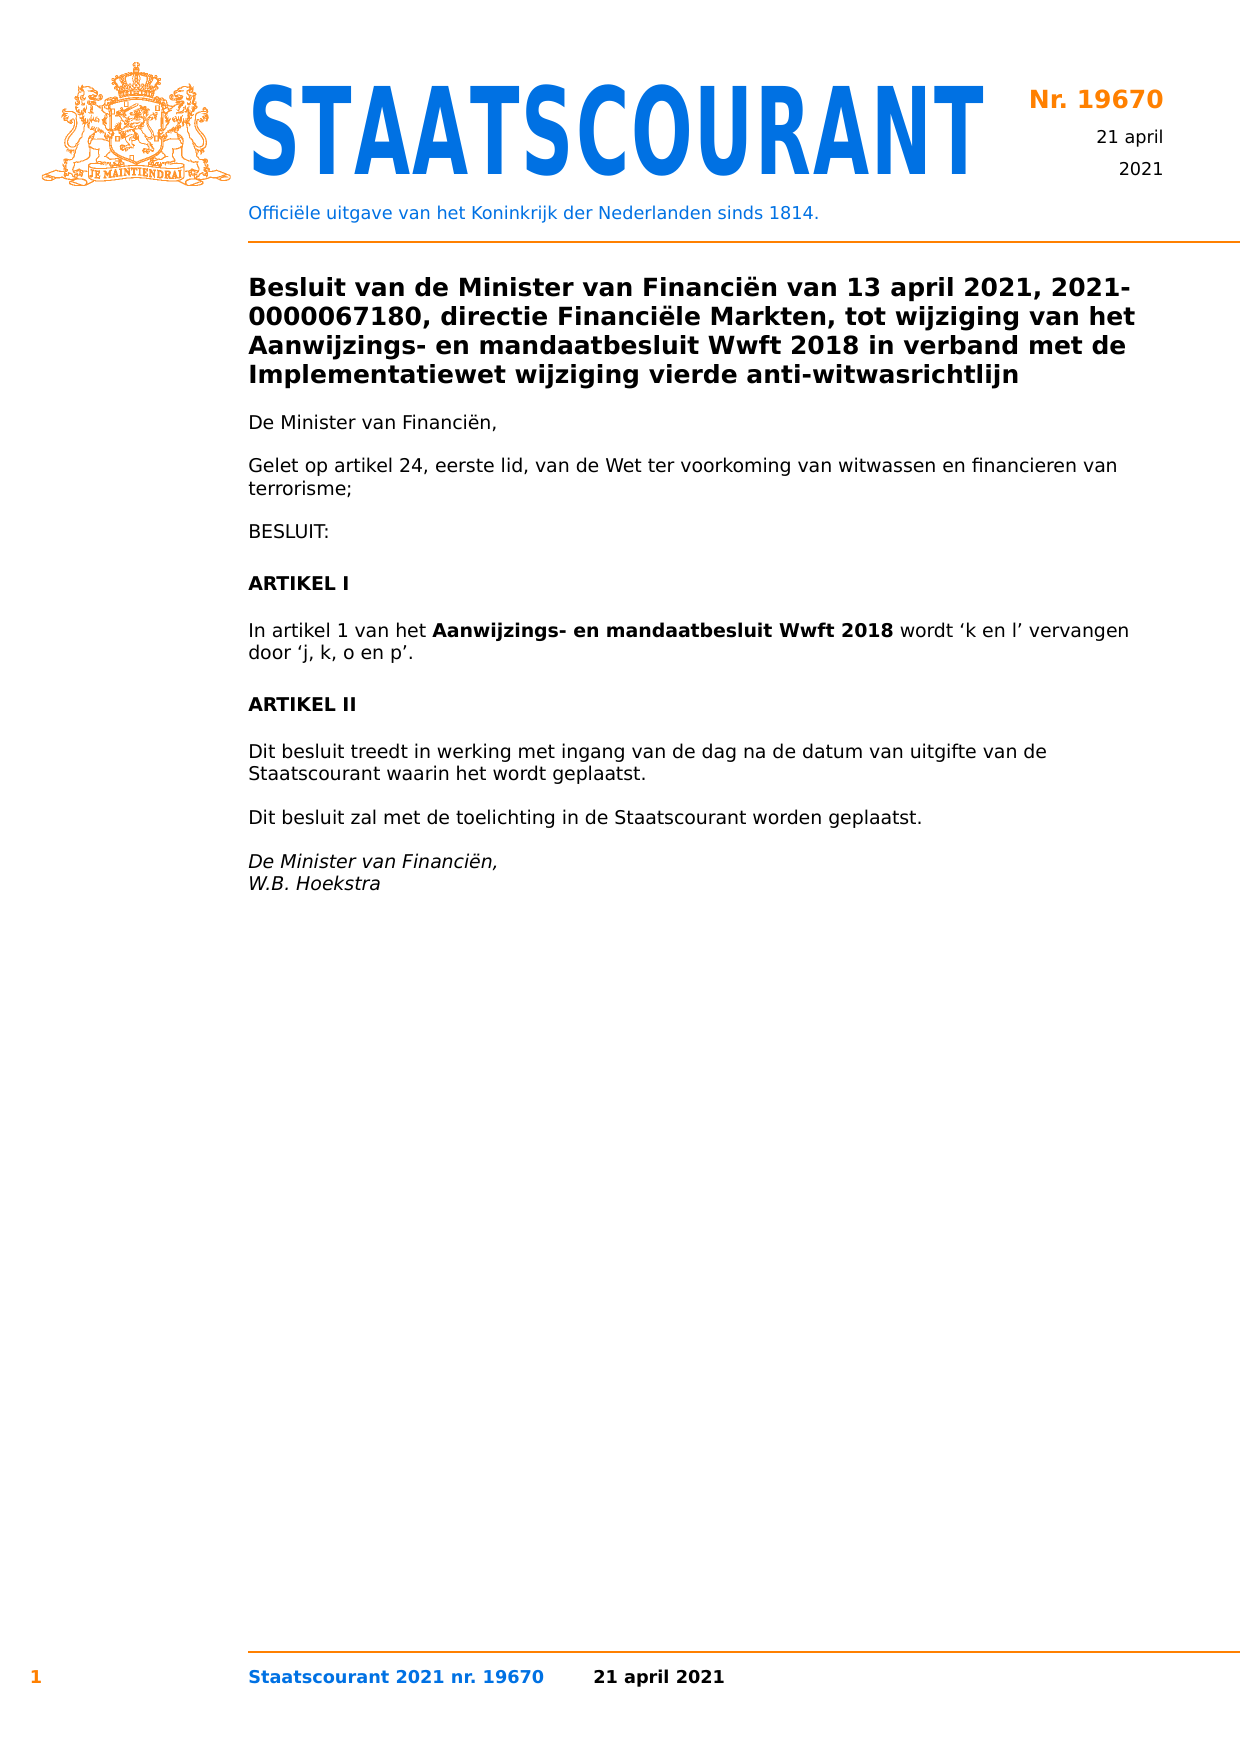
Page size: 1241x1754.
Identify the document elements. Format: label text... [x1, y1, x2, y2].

table_cell 21 april [998, 121, 1240, 153]
text BESLUIT: [248, 521, 1163, 543]
text Dit besluit zal met de toelichting in de Staatscourant worden geplaatst. [248, 807, 1163, 829]
picture [41, 62, 231, 186]
subtitle ARTIKEL I [248, 573, 1163, 595]
subtitle Besluit van de Minister van Financiën van 13 april 2021, 2021-0000067180, directie Financiële Markten, tot wijziging van het Aanwijzings- en mandaatbesluit Wwft 2018 in verband met de Implementatiewet wijziging vierde anti-witwasrichtlijn [248, 273, 1163, 390]
table_header Nr. 19670 [998, 62, 1240, 121]
text Gelet op artikel 24, eerste lid, van de Wet ter voorkoming van witwassen en financieren van terrorisme; [248, 455, 1163, 499]
text De Minister van Financiën, W.B. Hoekstra [248, 851, 1163, 895]
subtitle ARTIKEL II [248, 694, 1163, 716]
text In artikel 1 van het Aanwijzings- en mandaatbesluit Wwft 2018 wordt ‘k en l’ vervangen door ‘j, k, o en p’. [248, 620, 1163, 664]
table_header STAATSCOURANT [248, 62, 998, 203]
table_cell Officiële uitgave van het Koninkrijk der Nederlanden sinds 1814. [248, 203, 1240, 241]
text Dit besluit treedt in werking met ingang van de dag na de datum van uitgifte van de Staatscourant waarin het wordt geplaatst. [248, 741, 1163, 785]
table_cell 2021 [998, 153, 1240, 203]
text De Minister van Financiën, [248, 412, 1163, 433]
table_header [25, 62, 248, 241]
